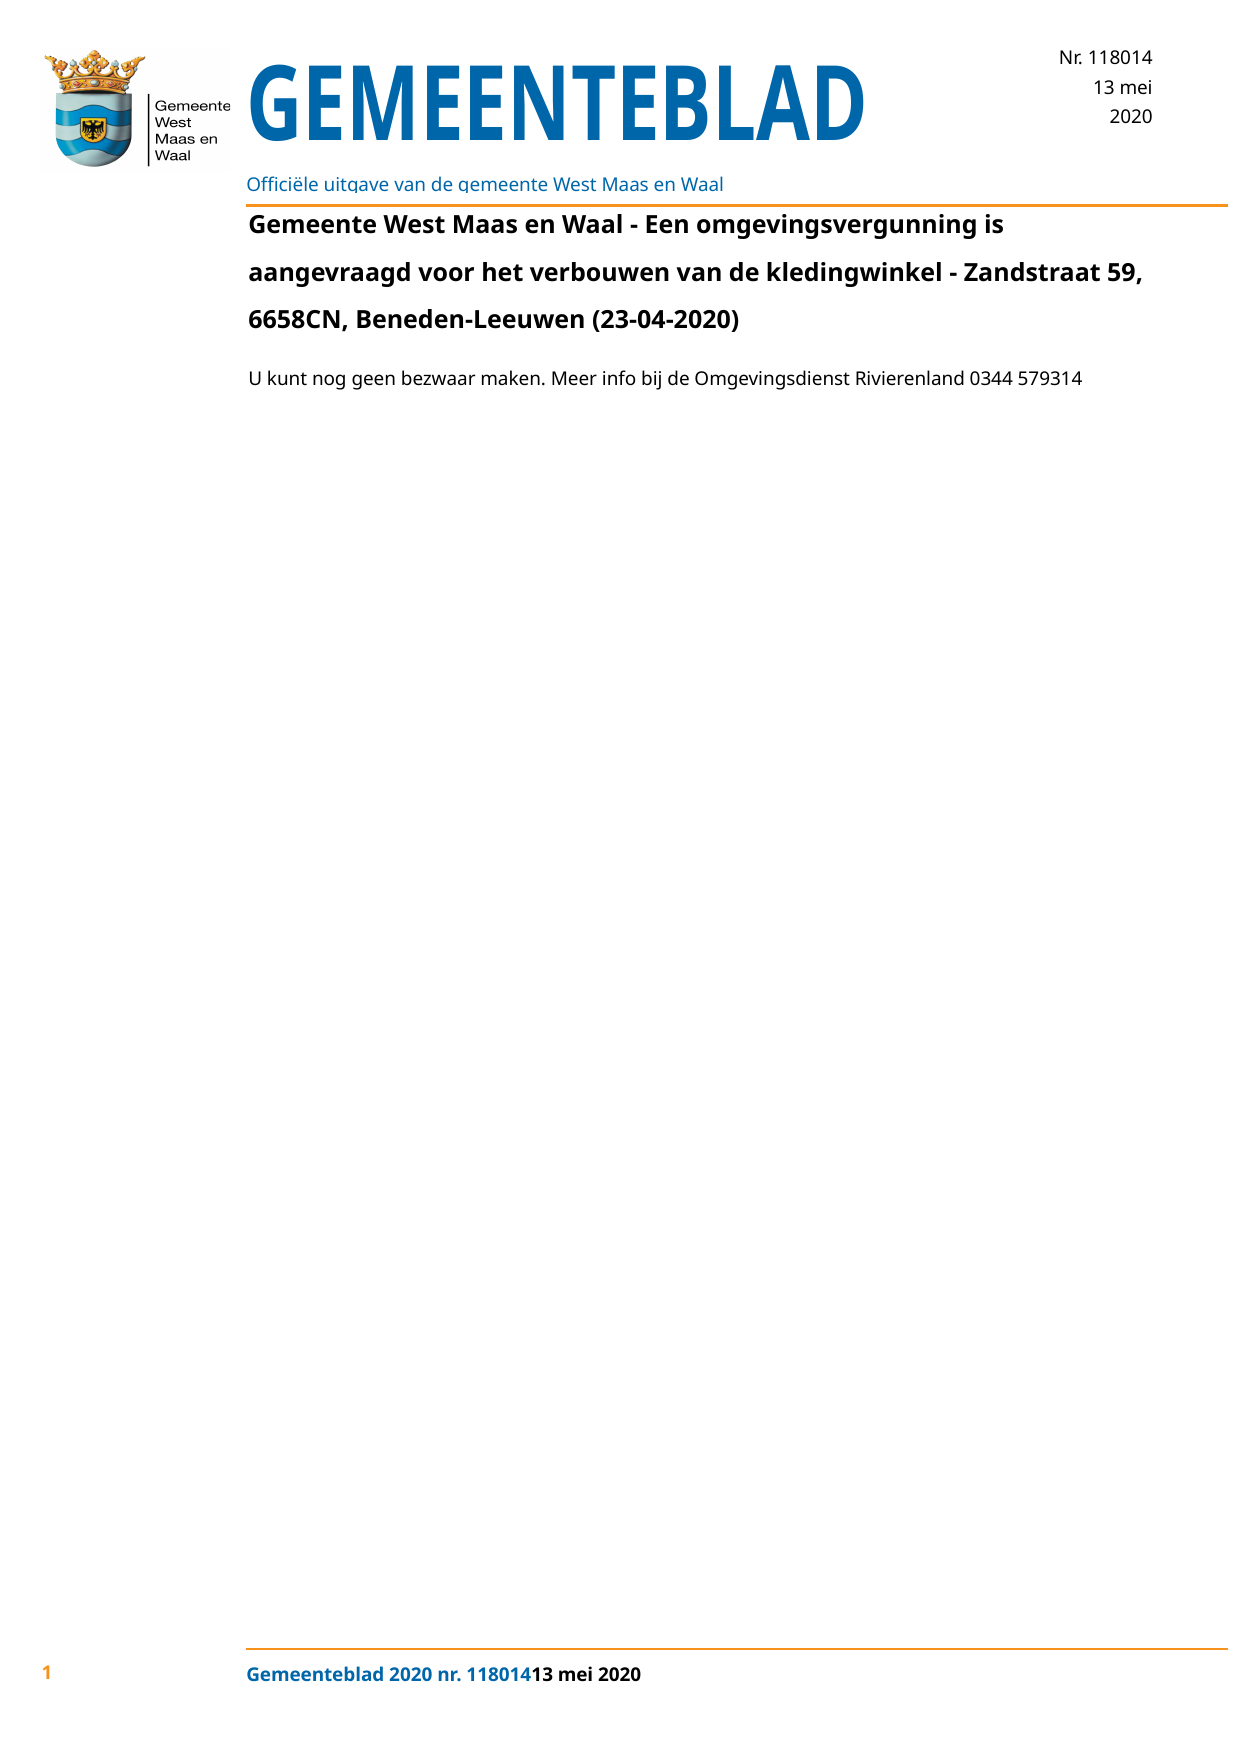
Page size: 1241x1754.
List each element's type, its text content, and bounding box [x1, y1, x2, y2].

picture [41, 47, 231, 172]
text U kunt nog geen bezwaar maken. Meer info bij de Omgevingsdienst Rivierenland 0344 579314 [248, 366, 1152, 391]
text Gemeente West Maas en Waal - Een omgevingsvergunning is aangevraagd voor het verbouwen van de kledingwinkel - Zandstraat 59, 6658CN, Beneden-Leeuwen (23-04-2020) [248, 207, 1152, 336]
